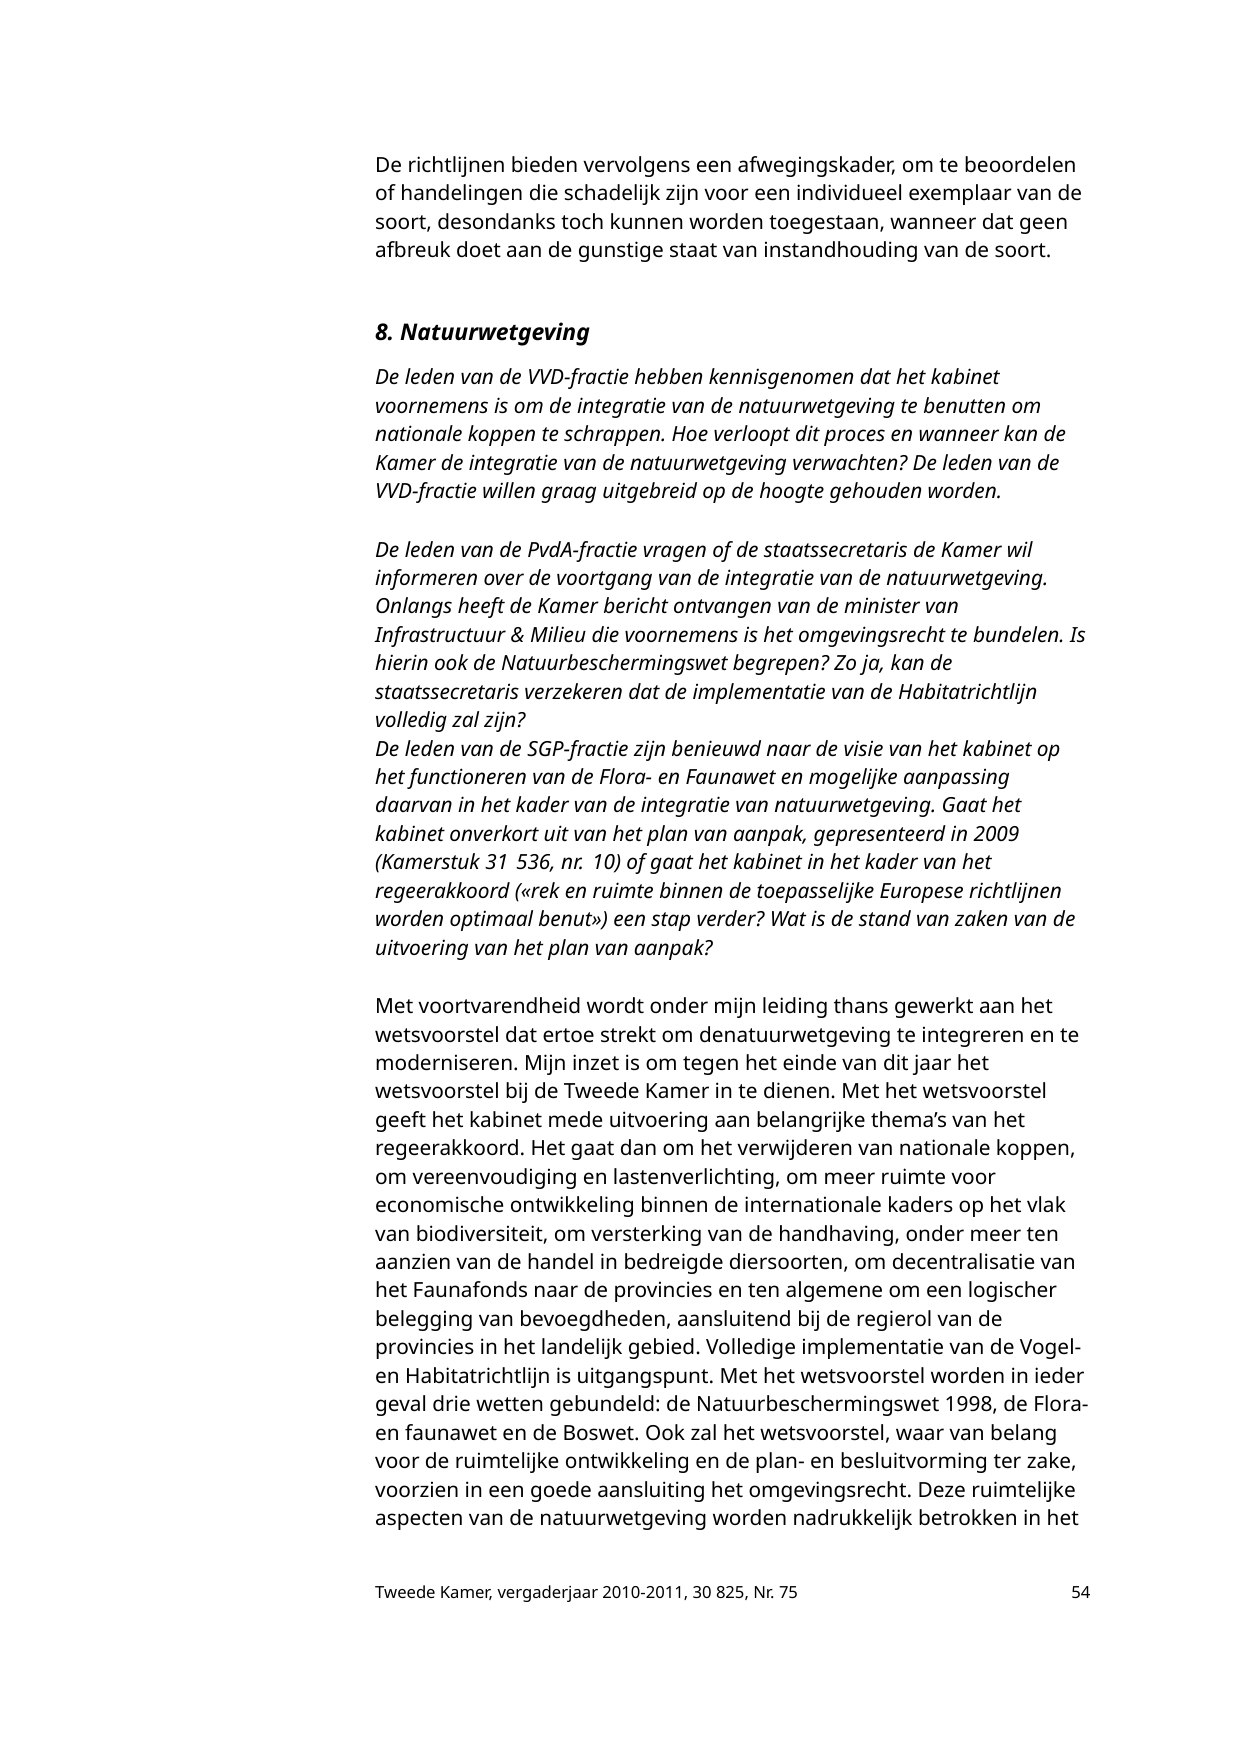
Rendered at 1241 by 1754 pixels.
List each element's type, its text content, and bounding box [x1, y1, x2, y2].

text De leden van de PvdA-fractie vragen of de staatssecretaris de Kamer wil informeren over de voortgang van de integratie van de natuurwetgeving. Onlangs heeft de Kamer bericht ontvangen van de minister van Infrastructuur & Milieu die voornemens is het omgevingsrecht te bundelen. Is hierin ook de Natuurbeschermingswet begrepen? Zo ja, kan de staatssecretaris verzekeren dat de implementatie van de Habitatrichtlijn volledig zal zijn? [375, 535, 1090, 734]
text De leden van de VVD-fractie hebben kennisgenomen dat het kabinet voornemens is om de integratie van de natuurwetgeving te benutten om nationale koppen te schrappen. Hoe verloopt dit proces en wanneer kan de Kamer de integratie van de natuurwetgeving verwachten? De leden van de VVD-fractie willen graag uitgebreid op de hoogte gehouden worden. [375, 362, 1090, 505]
text De richtlijnen bieden vervolgens een afwegingskader, om te beoordelen of handelingen die schadelijk zijn voor een individueel exemplaar van de soort, desondanks toch kunnen worden toegestaan, wanneer dat geen afbreuk doet aan de gunstige staat van instandhouding van de soort. [375, 150, 1090, 264]
text De leden van de SGP-fractie zijn benieuwd naar de visie van het kabinet op het functioneren van de Flora- en Faunawet en mogelijke aanpassing daarvan in het kader van de integratie van natuurwetgeving. Gaat het kabinet onverkort uit van het plan van aanpak, gepresenteerd in 2009 (Kamerstuk 31 536, nr. 10) of gaat het kabinet in het kader van het regeerakkoord («rek en ruimte binnen de toepasselijke Europese richtlijnen worden optimaal benut») een stap verder? Wat is de stand van zaken van de uitvoering van het plan van aanpak? [375, 734, 1090, 961]
text Met voortvarendheid wordt onder mijn leiding thans gewerkt aan het wetsvoorstel dat ertoe strekt om denatuurwetgeving te integreren en te moderniseren. Mijn inzet is om tegen het einde van dit jaar het wetsvoorstel bij de Tweede Kamer in te dienen. Met het wetsvoorstel geeft het kabinet mede uitvoering aan belangrijke thema’s van het regeerakkoord. Het gaat dan om het verwijderen van nationale koppen, om vereenvoudiging en lastenverlichting, om meer ruimte voor economische ontwikkeling binnen de internationale kaders op het vlak van biodiversiteit, om versterking van de handhaving, onder meer ten aanzien van de handel in bedreigde diersoorten, om decentralisatie van het Faunafonds naar de provincies en ten algemene om een logischer belegging van bevoegdheden, aansluitend bij de regierol van de provincies in het landelijk gebied. Volledige implementatie van de Vogel- en Habitatrichtlijn is uitgangspunt. Met het wetsvoorstel worden in ieder geval drie wetten gebundeld: de Natuurbeschermingswet 1998, de Flora- en faunawet en de Boswet. Ook zal het wetsvoorstel, waar van belang voor de ruimtelijke ontwikkeling en de plan- en besluitvorming ter zake, voorzien in een goede aansluiting het omgevingsrecht. Deze ruimtelijke aspecten van de natuurwetgeving worden nadrukkelijk betrokken in het [375, 991, 1090, 1532]
subtitle 8. Natuurwetgeving [375, 316, 1090, 347]
